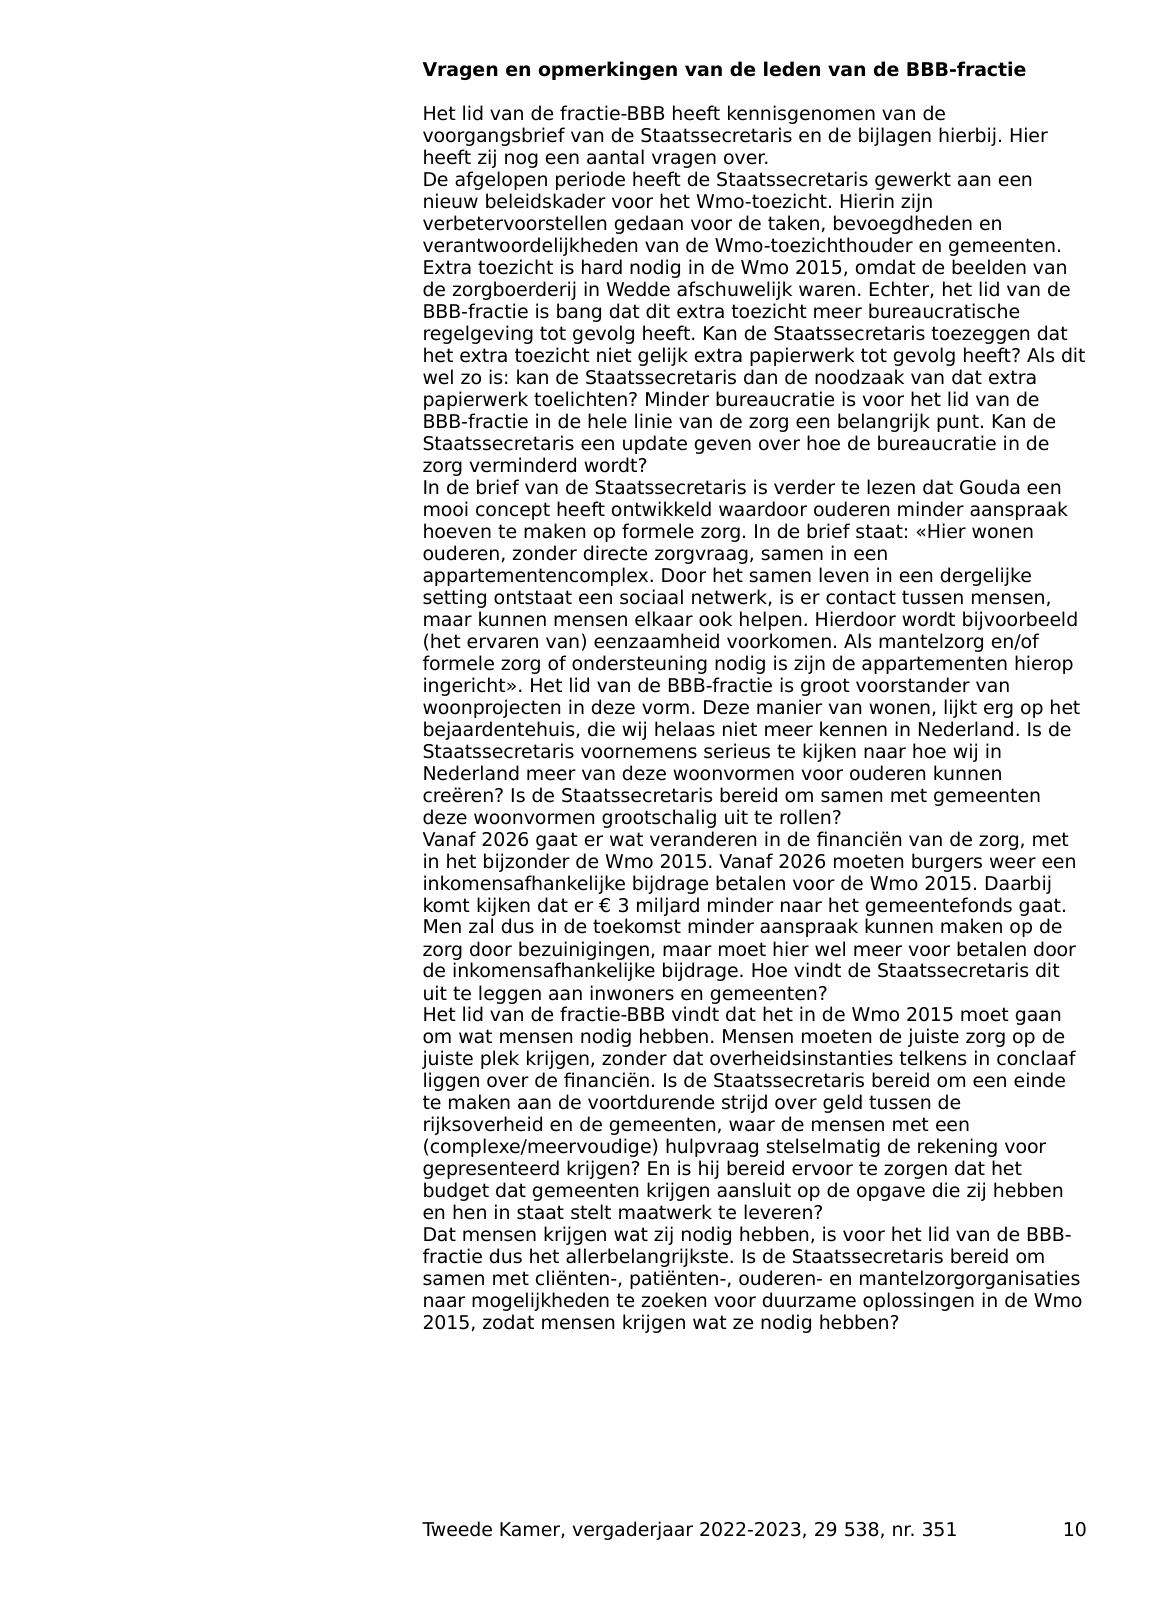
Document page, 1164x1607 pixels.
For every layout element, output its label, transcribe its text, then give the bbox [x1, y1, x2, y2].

text De afgelopen periode heeft de Staatssecretaris gewerkt aan een nieuw beleidskader voor het Wmo-toezicht. Hierin zijn verbetervoorstellen gedaan voor de taken, bevoegdheden en verantwoordelijkheden van de Wmo-toezichthouder en gemeenten. Extra toezicht is hard nodig in de Wmo 2015, omdat de beelden van de zorgboerderij in Wedde afschuwelijk waren. Echter, het lid van de BBB-fractie is bang dat dit extra toezicht meer bureaucratische regelgeving tot gevolg heeft. Kan de Staatssecretaris toezeggen dat het extra toezicht niet gelijk extra papierwerk tot gevolg heeft? Als dit wel zo is: kan de Staatssecretaris dan de noodzaak van dat extra papierwerk toelichten? Minder bureaucratie is voor het lid van de BBB-fractie in de hele linie van de zorg een belangrijk punt. Kan de Staatssecretaris een update geven over hoe de bureaucratie in de zorg verminderd wordt? [422, 169, 1087, 477]
text Het lid van de fractie-BBB vindt dat het in de Wmo 2015 moet gaan om wat mensen nodig hebben. Mensen moeten de juiste zorg op de juiste plek krijgen, zonder dat overheidsinstanties telkens in conclaaf liggen over de financiën. Is de Staatssecretaris bereid om een einde te maken aan de voortdurende strijd over geld tussen de rijksoverheid en de gemeenten, waar de mensen met een (complexe/meervoudige) hulpvraag stelselmatig de rekening voor gepresenteerd krijgen? En is hij bereid ervoor te zorgen dat het budget dat gemeenten krijgen aansluit op de opgave die zij hebben en hen in staat stelt maatwerk te leveren? [422, 1004, 1087, 1224]
text In de brief van de Staatssecretaris is verder te lezen dat Gouda een mooi concept heeft ontwikkeld waardoor ouderen minder aanspraak hoeven te maken op formele zorg. In de brief staat: «Hier wonen ouderen, zonder directe zorgvraag, samen in een appartementencomplex. Door het samen leven in een dergelijke setting ontstaat een sociaal netwerk, is er contact tussen mensen, maar kunnen mensen elkaar ook helpen. Hierdoor wordt bijvoorbeeld (het ervaren van) eenzaamheid voorkomen. Als mantelzorg en/of formele zorg of ondersteuning nodig is zijn de appartementen hierop ingericht». Het lid van de BBB-fractie is groot voorstander van woonprojecten in deze vorm. Deze manier van wonen, lijkt erg op het bejaardentehuis, die wij helaas niet meer kennen in Nederland. Is de Staatssecretaris voornemens serieus te kijken naar hoe wij in Nederland meer van deze woonvormen voor ouderen kunnen creëren? Is de Staatssecretaris bereid om samen met gemeenten deze woonvormen grootschalig uit te rollen? [422, 477, 1087, 828]
text Dat mensen krijgen wat zij nodig hebben, is voor het lid van de BBB-fractie dus het allerbelangrijkste. Is de Staatssecretaris bereid om samen met cliënten-, patiënten-, ouderen- en mantelzorgorganisaties naar mogelijkheden te zoeken voor duurzame oplossingen in de Wmo 2015, zodat mensen krijgen wat ze nodig hebben? [422, 1224, 1087, 1334]
text Vanaf 2026 gaat er wat veranderen in de financiën van de zorg, met in het bijzonder de Wmo 2015. Vanaf 2026 moeten burgers weer een inkomensafhankelijke bijdrage betalen voor de Wmo 2015. Daarbij komt kijken dat er € 3 miljard minder naar het gemeentefonds gaat. Men zal dus in de toekomst minder aanspraak kunnen maken op de zorg door bezuinigingen, maar moet hier wel meer voor betalen door de inkomensafhankelijke bijdrage. Hoe vindt de Staatssecretaris dit uit te leggen aan inwoners en gemeenten? [422, 828, 1087, 1004]
subtitle Vragen en opmerkingen van de leden van de BBB-fractie [422, 59, 1087, 81]
text Het lid van de fractie-BBB heeft kennisgenomen van de voorgangsbrief van de Staatssecretaris en de bijlagen hierbij. Hier heeft zij nog een aantal vragen over. [422, 103, 1087, 169]
